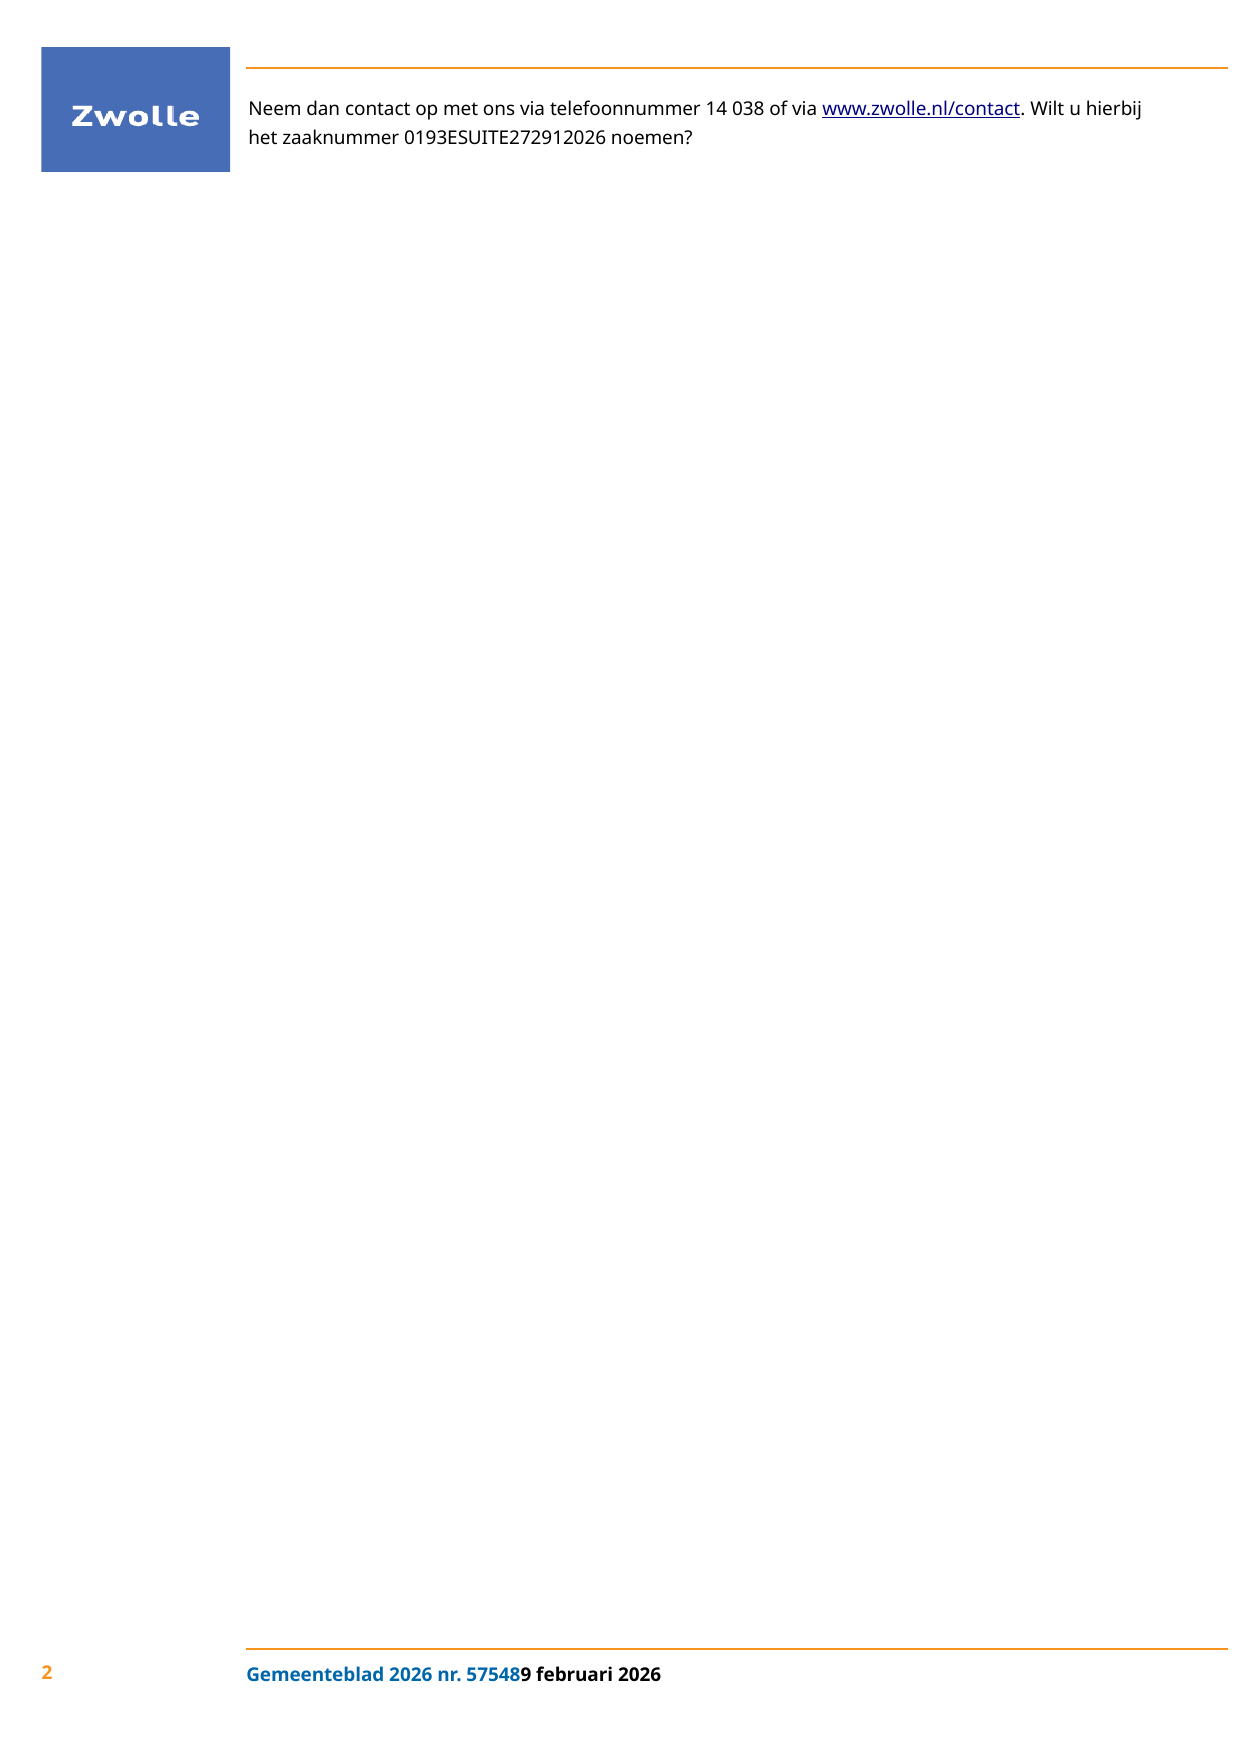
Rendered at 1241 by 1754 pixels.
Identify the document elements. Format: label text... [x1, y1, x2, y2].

picture [41, 47, 231, 172]
text Neem dan contact op met ons via telefoonnummer 14 038 of via www.zwolle.nl/contact. Wilt u hierbij het zaaknummer 0193ESUITE272912026 noemen? [248, 95, 1152, 150]
